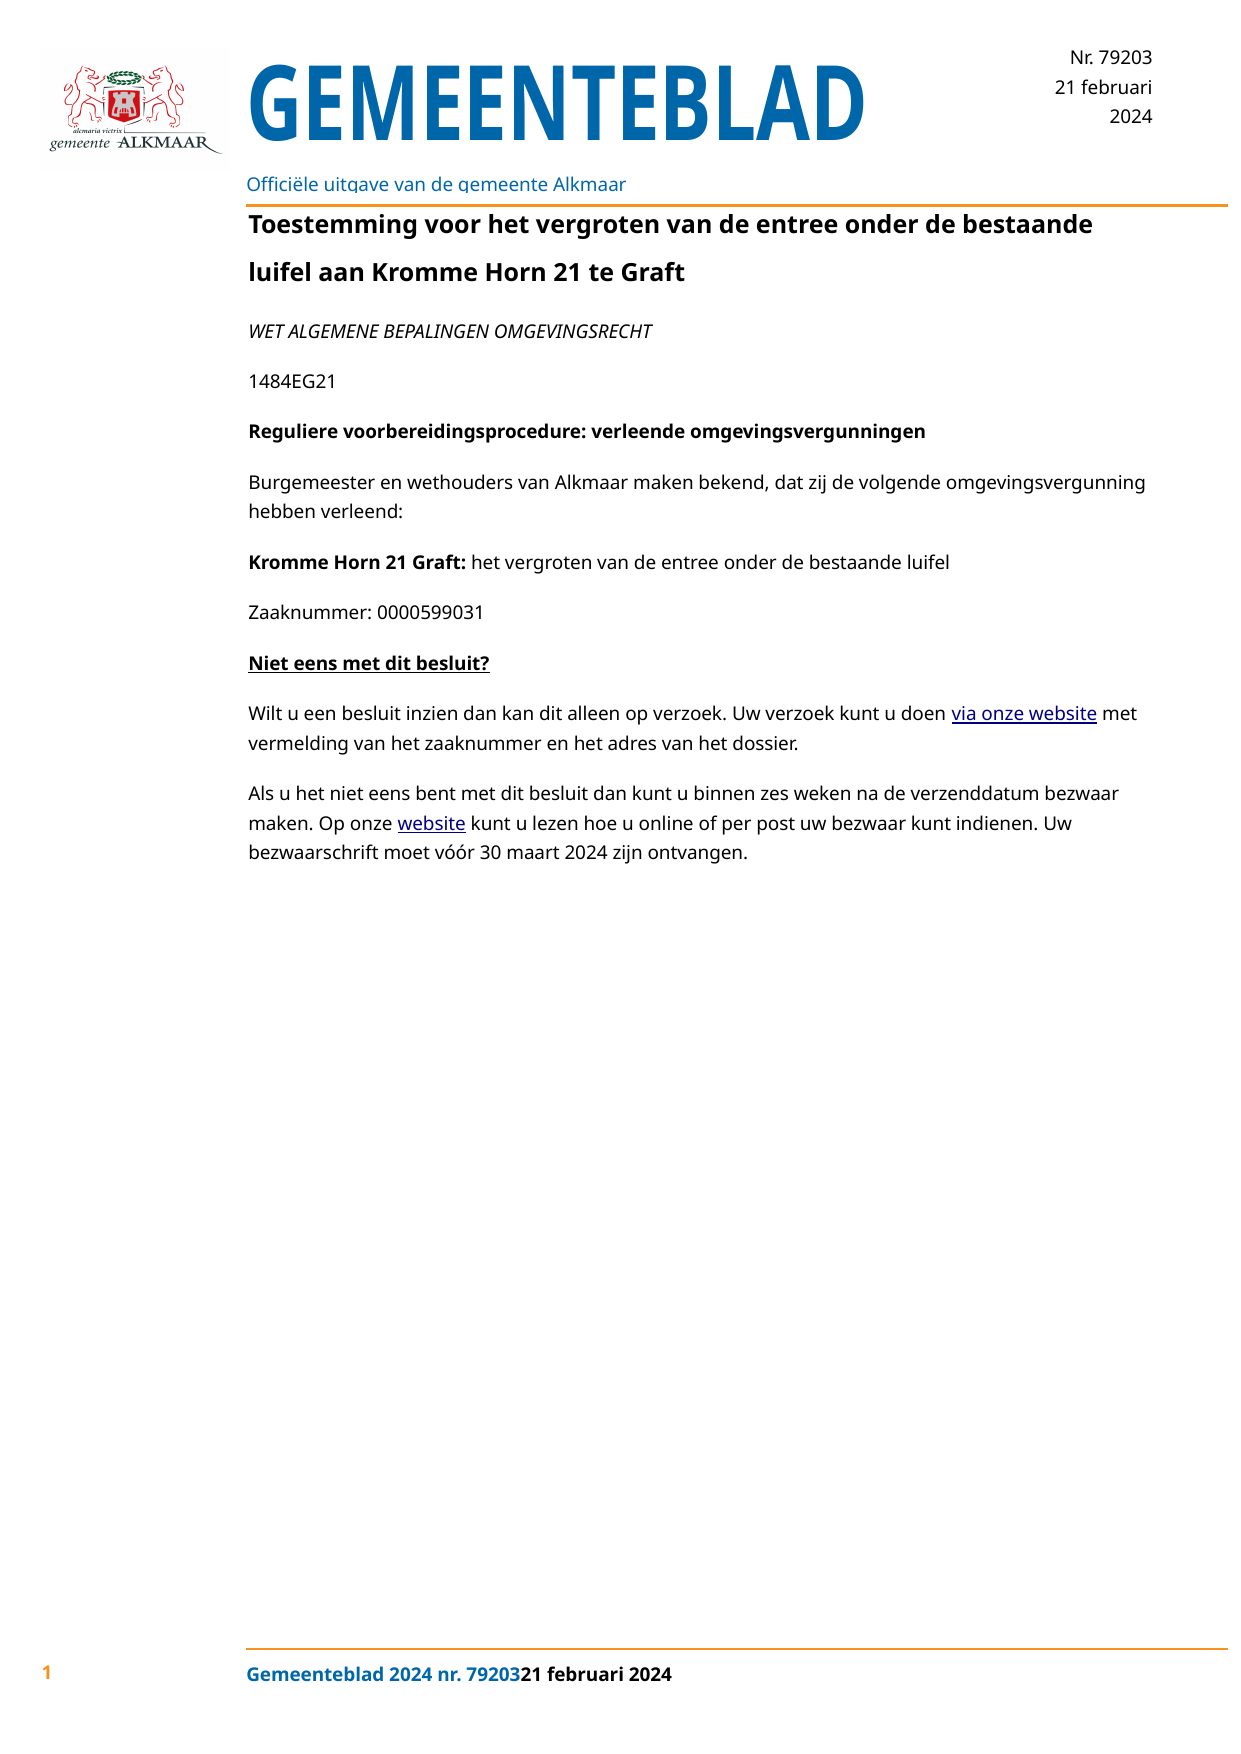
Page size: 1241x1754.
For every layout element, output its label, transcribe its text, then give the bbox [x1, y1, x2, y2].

text Als u het niet eens bent met dit besluit dan kunt u binnen zes weken na de verzenddatum bezwaar maken. Op onze website kunt u lezen hoe u online of per post uw bezwaar kunt indienen. Uw bezwaarschrift moet vóór 30 maart 2024 zijn ontvangen. [248, 780, 1152, 865]
picture [41, 47, 231, 172]
text 1484EG21 [248, 368, 1152, 394]
text Niet eens met dit besluit? [248, 650, 1152, 676]
text WET ALGEMENE BEPALINGEN OMGEVINGSRECHT [248, 318, 1152, 344]
text Wilt u een besluit inzien dan kan dit alleen op verzoek. Uw verzoek kunt u doen via onze website met vermelding van het zaaknummer en het adres van het dossier. [248, 700, 1152, 756]
text Reguliere voorbereidingsprocedure: verleende omgevingsvergunningen [248, 419, 1152, 444]
text Kromme Horn 21 Graft: het vergroten van de entree onder de bestaande luifel [248, 549, 1152, 575]
text Burgemeester en wethouders van Alkmaar maken bekend, dat zij de volgende omgevingsvergunning hebben verleend: [248, 469, 1152, 524]
text Zaaknummer: 0000599031 [248, 599, 1152, 625]
text Toestemming voor het vergroten van de entree onder de bestaande luifel aan Kromme Horn 21 te Graft [248, 207, 1152, 288]
